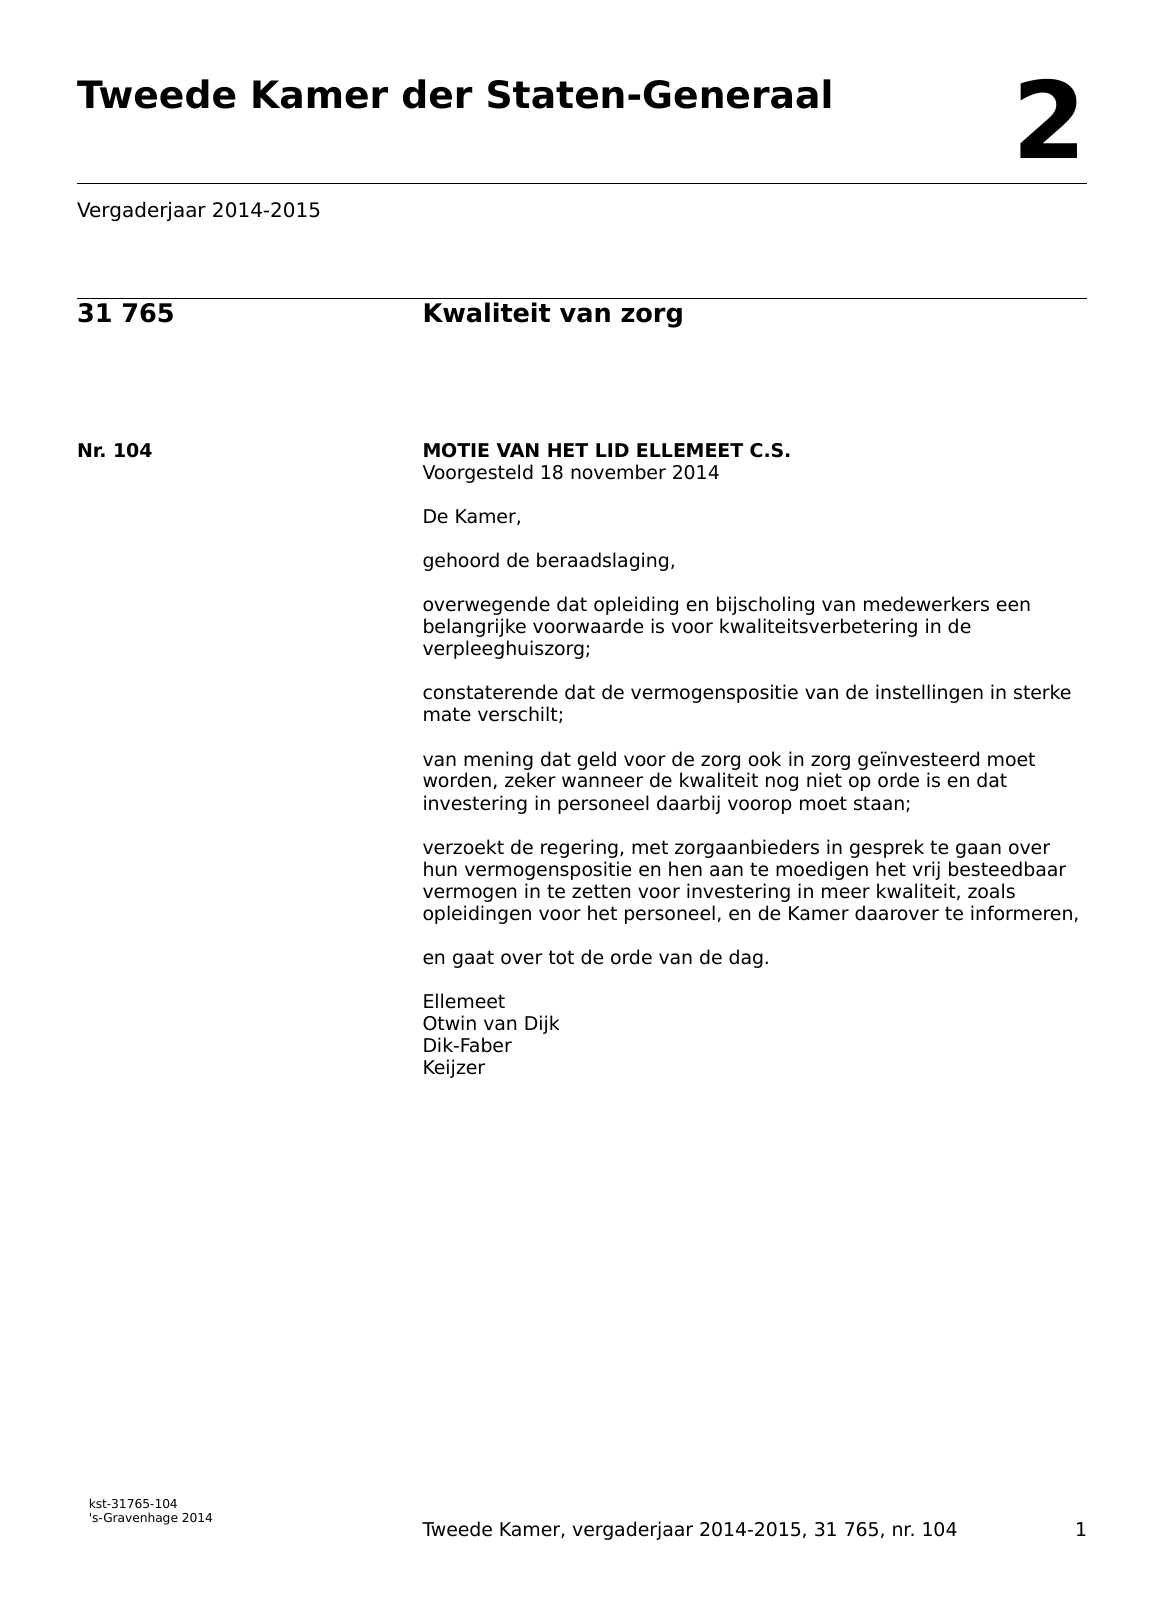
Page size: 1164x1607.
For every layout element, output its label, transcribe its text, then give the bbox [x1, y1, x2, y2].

text kst-31765-104 [88, 1497, 323, 1511]
text Keijzer [422, 1057, 1087, 1079]
text van mening dat geld voor de zorg ook in zorg geïnvesteerd moet worden, zeker wanneer de kwaliteit nog niet op orde is en dat investering in personeel daarbij voorop moet staan; [422, 748, 1087, 814]
text gehoord de beraadslaging, [422, 550, 1087, 572]
table_cell Vergaderjaar 2014-2015 [77, 184, 1087, 298]
table_header Tweede Kamer der Staten-Generaal [77, 59, 886, 183]
text Voorgesteld 18 november 2014 [422, 462, 1087, 484]
text Otwin van Dijk [422, 1013, 1087, 1035]
text Dik-Faber [422, 1035, 1087, 1057]
subtitle 31 765 Kwaliteit van zorg [77, 299, 1087, 329]
text en gaat over tot de orde van de dag. [422, 947, 1087, 969]
text verzoekt de regering, met zorgaanbieders in gesprek te gaan over hun vermogenspositie en hen aan te moedigen het vrij besteedbaar vermogen in te zetten voor investering in meer kwaliteit, zoals opleidingen voor het personeel, en de Kamer daarover te informeren, [422, 837, 1087, 924]
table_header 2 [886, 59, 1087, 183]
text 's-Gravenhage 2014 [88, 1511, 323, 1525]
subtitle Nr. 104 MOTIE VAN HET LID ELLEMEET C.S. [77, 440, 1087, 462]
text overwegende dat opleiding en bijscholing van medewerkers een belangrijke voorwaarde is voor kwaliteitsverbetering in de verpleeghuiszorg; [422, 594, 1087, 660]
text De Kamer, [422, 506, 1087, 528]
text Ellemeet [422, 991, 1087, 1013]
text constaterende dat de vermogenspositie van de instellingen in sterke mate verschilt; [422, 682, 1087, 726]
